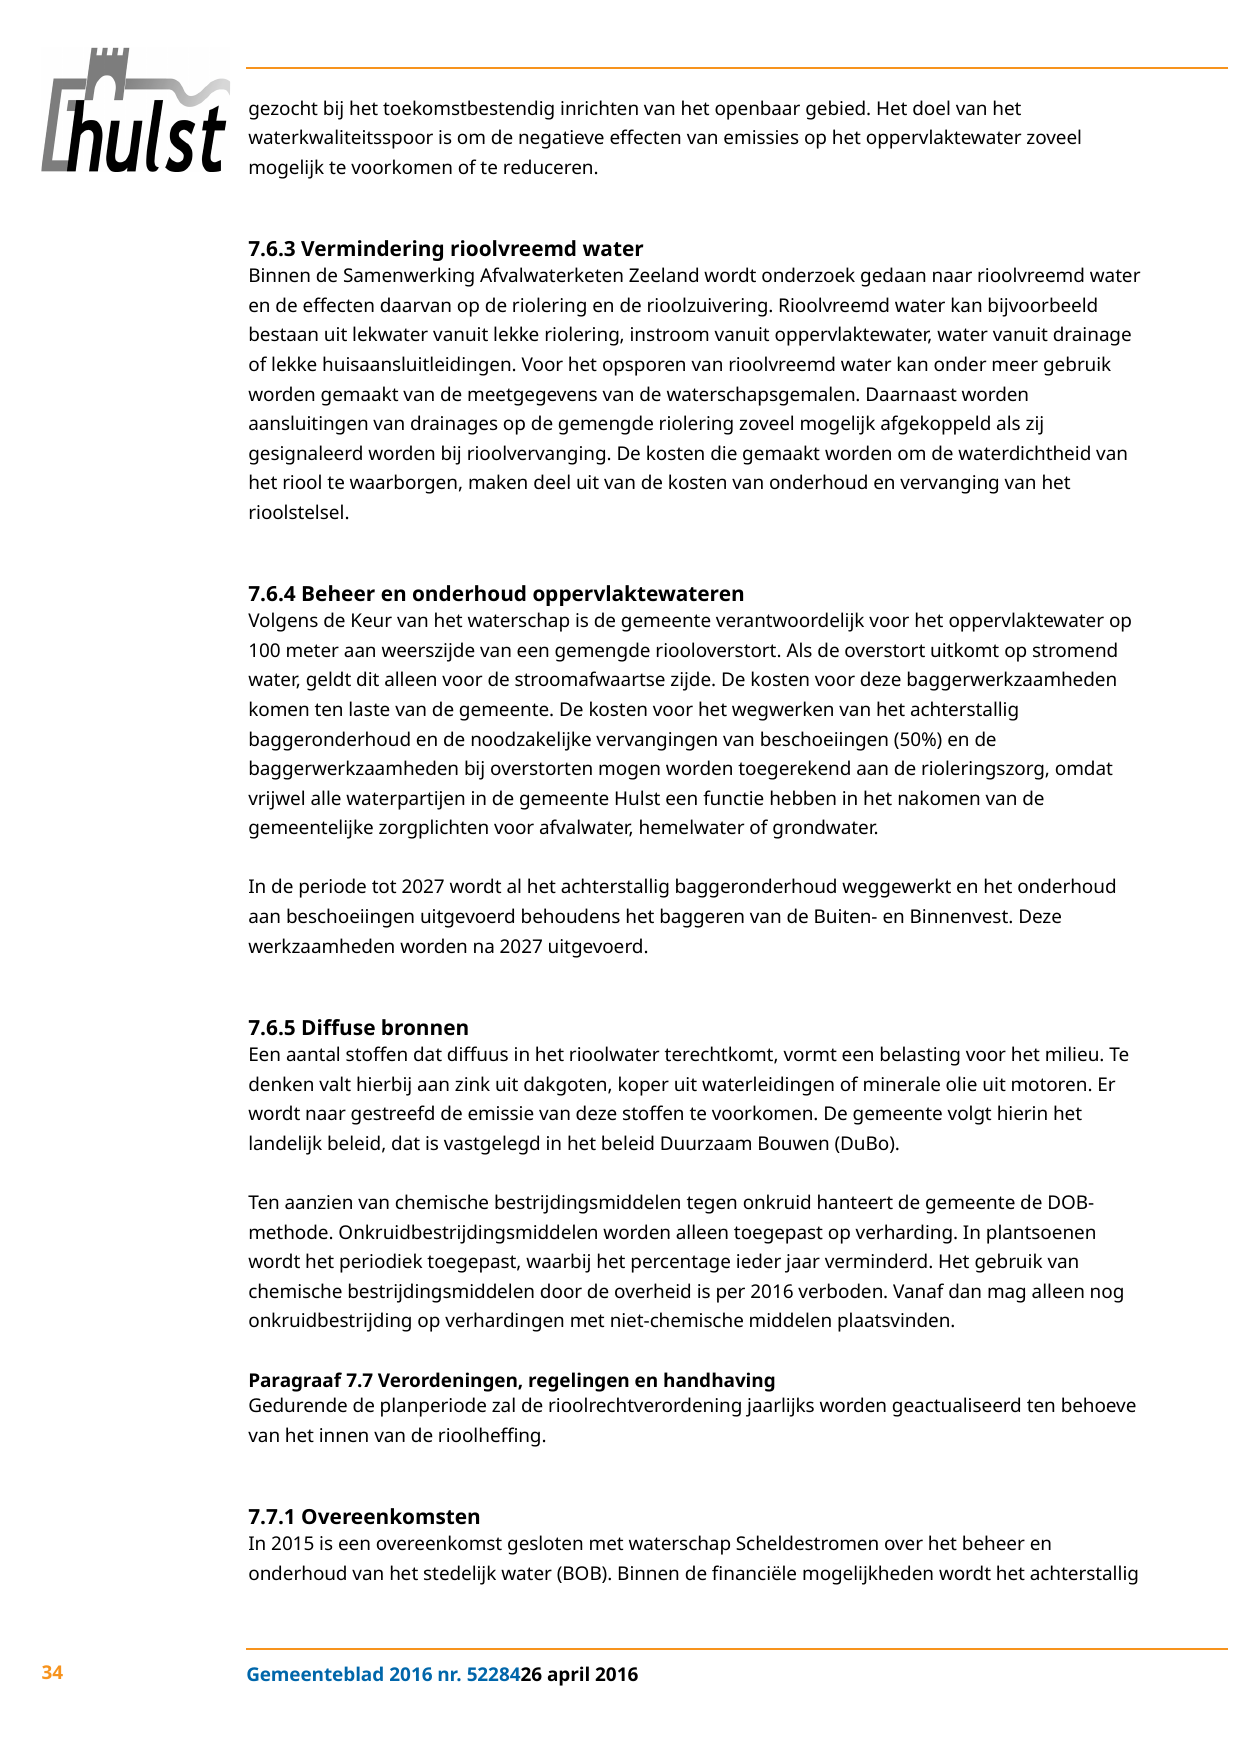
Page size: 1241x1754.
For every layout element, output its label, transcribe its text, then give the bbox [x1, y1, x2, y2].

text Paragraaf 7.7 Verordeningen, regelingen en handhaving [248, 1367, 1152, 1392]
text 7.6.4 Beheer en onderhoud oppervlaktewateren [248, 579, 1152, 607]
text Een aantal stoffen dat diffuus in het rioolwater terechtkomt, vormt een belasting voor het milieu. Te denken valt hierbij aan zink uit dakgoten, koper uit waterleidingen of minerale olie uit motoren. Er wordt naar gestreefd de emissie van deze stoffen te voorkomen. De gemeente volgt hierin het landelijk beleid, dat is vastgelegd in het beleid Duurzaam Bouwen (DuBo). [248, 1041, 1152, 1156]
text Binnen de Samenwerking Afvalwaterketen Zeeland wordt onderzoek gedaan naar rioolvreemd water en de effecten daarvan op de riolering en de rioolzuivering. Rioolvreemd water kan bijvoorbeeld bestaan uit lekwater vanuit lekke riolering, instroom vanuit oppervlaktewater, water vanuit drainage of lekke huisaansluitleidingen. Voor het opsporen van rioolvreemd water kan onder meer gebruik worden gemaakt van de meetgegevens van de waterschapsgemalen. Daarnaast worden aansluitingen van drainages op de gemengde riolering zoveel mogelijk afgekoppeld als zij gesignaleerd worden bij rioolvervanging. De kosten die gemaakt worden om de waterdichtheid van het riool te waarborgen, maken deel uit van de kosten van onderhoud en vervanging van het rioolstelsel. [248, 262, 1152, 525]
text In de periode tot 2027 wordt al het achterstallig baggeronderhoud weggewerkt en het onderhoud aan beschoeiingen uitgevoerd behoudens het baggeren van de Buiten- en Binnenvest. Deze werkzaamheden worden na 2027 uitgevoerd. [248, 874, 1152, 959]
text 7.7.1 Overeenkomsten [248, 1502, 1152, 1531]
text Volgens de Keur van het waterschap is de gemeente verantwoordelijk voor het oppervlaktewater op 100 meter aan weerszijde van een gemengde riooloverstort. Als de overstort uitkomt op stromend water, geldt dit alleen voor de stroomafwaartse zijde. De kosten voor deze baggerwerkzaamheden komen ten laste van de gemeente. De kosten voor het wegwerken van het achterstallig baggeronderhoud en de noodzakelijke vervangingen van beschoeiingen (50%) en de baggerwerkzaamheden bij overstorten mogen worden toegerekend aan de rioleringszorg, omdat vrijwel alle waterpartijen in de gemeente Hulst een functie hebben in het nakomen van de gemeentelijke zorgplichten voor afvalwater, hemelwater of grondwater. [248, 607, 1152, 840]
text gezocht bij het toekomstbestendig inrichten van het openbaar gebied. Het doel van het waterkwaliteitsspoor is om de negatieve effecten van emissies op het oppervlaktewater zoveel mogelijk te voorkomen of te reduceren. [248, 95, 1152, 180]
text 7.6.3 Vermindering rioolvreemd water [248, 234, 1152, 262]
text Ten aanzien van chemische bestrijdingsmiddelen tegen onkruid hanteert de gemeente de DOB-methode. Onkruidbestrijdingsmiddelen worden alleen toegepast op verharding. In plantsoenen wordt het periodiek toegepast, waarbij het percentage ieder jaar verminderd. Het gebruik van chemische bestrijdingsmiddelen door de overheid is per 2016 verboden. Vanaf dan mag alleen nog onkruidbestrijding op verhardingen met niet-chemische middelen plaatsvinden. [248, 1189, 1152, 1333]
text 7.6.5 Diffuse bronnen [248, 1013, 1152, 1041]
picture [41, 47, 231, 172]
text Gedurende de planperiode zal de rioolrechtverordening jaarlijks worden geactualiseerd ten behoeve van het innen van de rioolheffing. [248, 1392, 1152, 1448]
text In 2015 is een overeenkomst gesloten met waterschap Scheldestromen over het beheer en onderhoud van het stedelijk water (BOB). Binnen de financiële mogelijkheden wordt het achterstallig [248, 1531, 1152, 1586]
